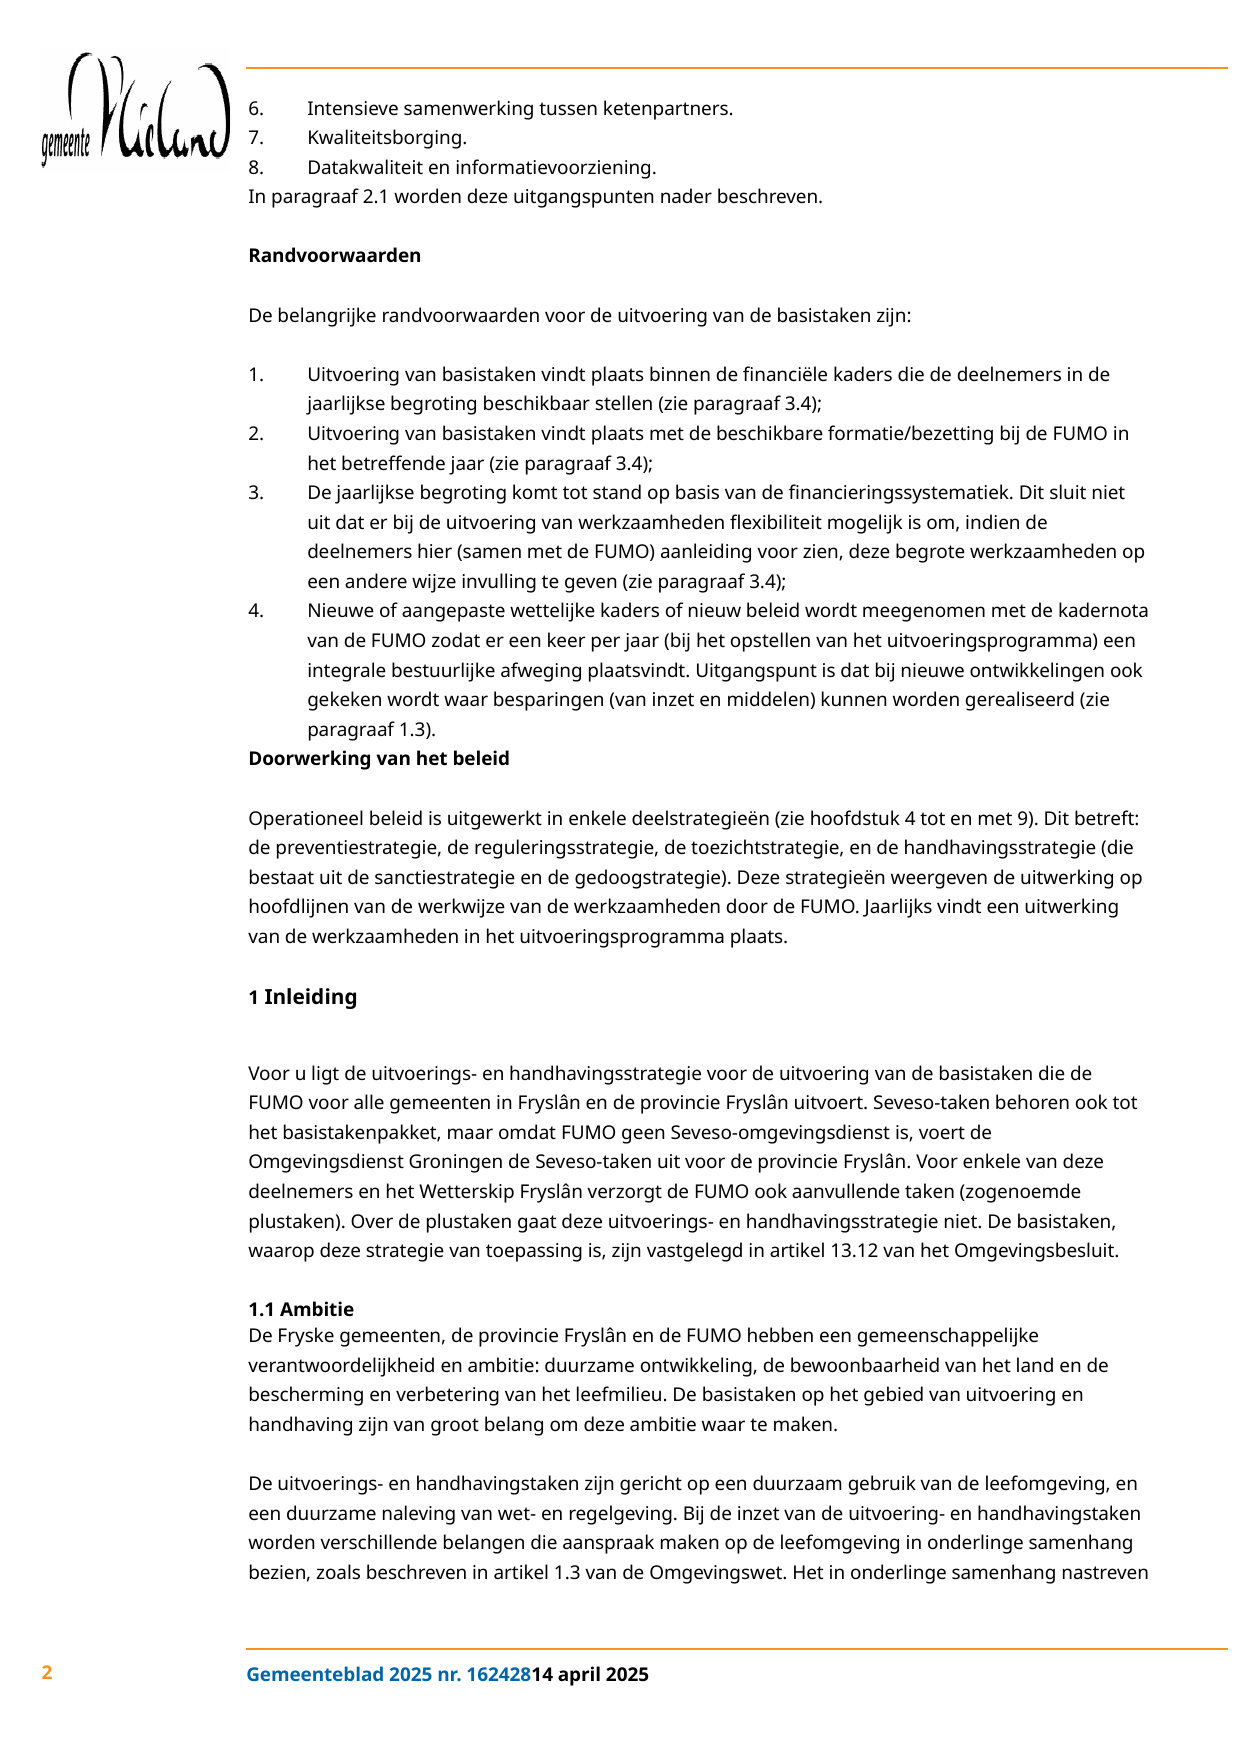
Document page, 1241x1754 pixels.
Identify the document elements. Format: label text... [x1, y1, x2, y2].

text De uitvoerings- en handhavingstaken zijn gericht op een duurzaam gebruik van de leefomgeving, en een duurzame naleving van wet- en regelgeving. Bij de inzet van de uitvoering- en handhavingstaken worden verschillende belangen die aanspraak maken op de leefomgeving in onderlinge samenhang bezien, zoals beschreven in artikel 1.3 van de Omgevingswet. Het in onderlinge samenhang nastreven [248, 1470, 1152, 1585]
list De jaarlijkse begroting komt tot stand op basis van de financieringssystematiek. Dit sluit niet uit dat er bij de uitvoering van werkzaamheden flexibiliteit mogelijk is om, indien de deelnemers hier (samen met de FUMO) aanleiding voor zien, deze begrote werkzaamheden op een andere wijze invulling te geven (zie paragraaf 3.4); [248, 479, 1152, 594]
list Nieuwe of aangepaste wettelijke kaders of nieuw beleid wordt meegenomen met de kadernota van de FUMO zodat er een keer per jaar (bij het opstellen van het uitvoeringsprogramma) een integrale bestuurlijke afweging plaatsvindt. Uitgangspunt is dat bij nieuwe ontwikkelingen ook gekeken wordt waar besparingen (van inzet en middelen) kunnen worden gerealiseerd (zie paragraaf 1.3). [248, 598, 1152, 742]
list Uitvoering van basistaken vindt plaats met de beschikbare formatie/bezetting bij de FUMO in het betreffende jaar (zie paragraaf 3.4); [248, 420, 1152, 476]
text In paragraaf 2.1 worden deze uitgangspunten nader beschreven. [248, 183, 1152, 209]
text De Fryske gemeenten, de provincie Fryslân en de FUMO hebben een gemeenschappelijke verantwoordelijkheid en ambitie: duurzame ontwikkeling, de bewoonbaarheid van het land en de bescherming en verbetering van het leefmilieu. De basistaken op het gebied van uitvoering en handhaving zijn van groot belang om deze ambitie waar te maken. [248, 1322, 1152, 1437]
picture [41, 47, 231, 172]
text De belangrijke randvoorwaarden voor de uitvoering van de basistaken zijn: [248, 302, 1152, 328]
list Intensieve samenwerking tussen ketenpartners. [248, 95, 1152, 121]
text Doorwerking van het beleid [248, 746, 1152, 771]
list Uitvoering van basistaken vindt plaats binnen de financiële kaders die de deelnemers in de jaarlijkse begroting beschikbaar stellen (zie paragraaf 3.4); [248, 361, 1152, 416]
list Datakwaliteit en informatievoorziening. [248, 154, 1152, 180]
text 1.1 Ambitie [248, 1297, 1152, 1322]
text 1 Inleiding [248, 982, 1152, 1011]
text Randvoorwaarden [248, 243, 1152, 268]
list Kwaliteitsborging. [248, 124, 1152, 150]
text Operationeel beleid is uitgewerkt in enkele deelstrategieën (zie hoofdstuk 4 tot en met 9). Dit betreft: de preventiestrategie, de reguleringsstrategie, de toezichtstrategie, en de handhavingsstrategie (die bestaat uit de sanctiestrategie en de gedoogstrategie). Deze strategieën weergeven de uitwerking op hoofdlijnen van de werkwijze van de werkzaamheden door de FUMO. Jaarlijks vindt een uitwerking van de werkzaamheden in het uitvoeringsprogramma plaats. [248, 805, 1152, 949]
text Voor u ligt de uitvoerings- en handhavingsstrategie voor de uitvoering van de basistaken die de FUMO voor alle gemeenten in Fryslân en de provincie Fryslân uitvoert. Seveso-taken behoren ook tot het basistakenpakket, maar omdat FUMO geen Seveso-omgevingsdienst is, voert de Omgevingsdienst Groningen de Seveso-taken uit voor de provincie Fryslân. Voor enkele van deze deelnemers en het Wetterskip Fryslân verzorgt de FUMO ook aanvullende taken (zogenoemde plustaken). Over de plustaken gaat deze uitvoerings- en handhavingsstrategie niet. De basistaken, waarop deze strategie van toepassing is, zijn vastgelegd in artikel 13.12 van het Omgevingsbesluit. [248, 1060, 1152, 1263]
